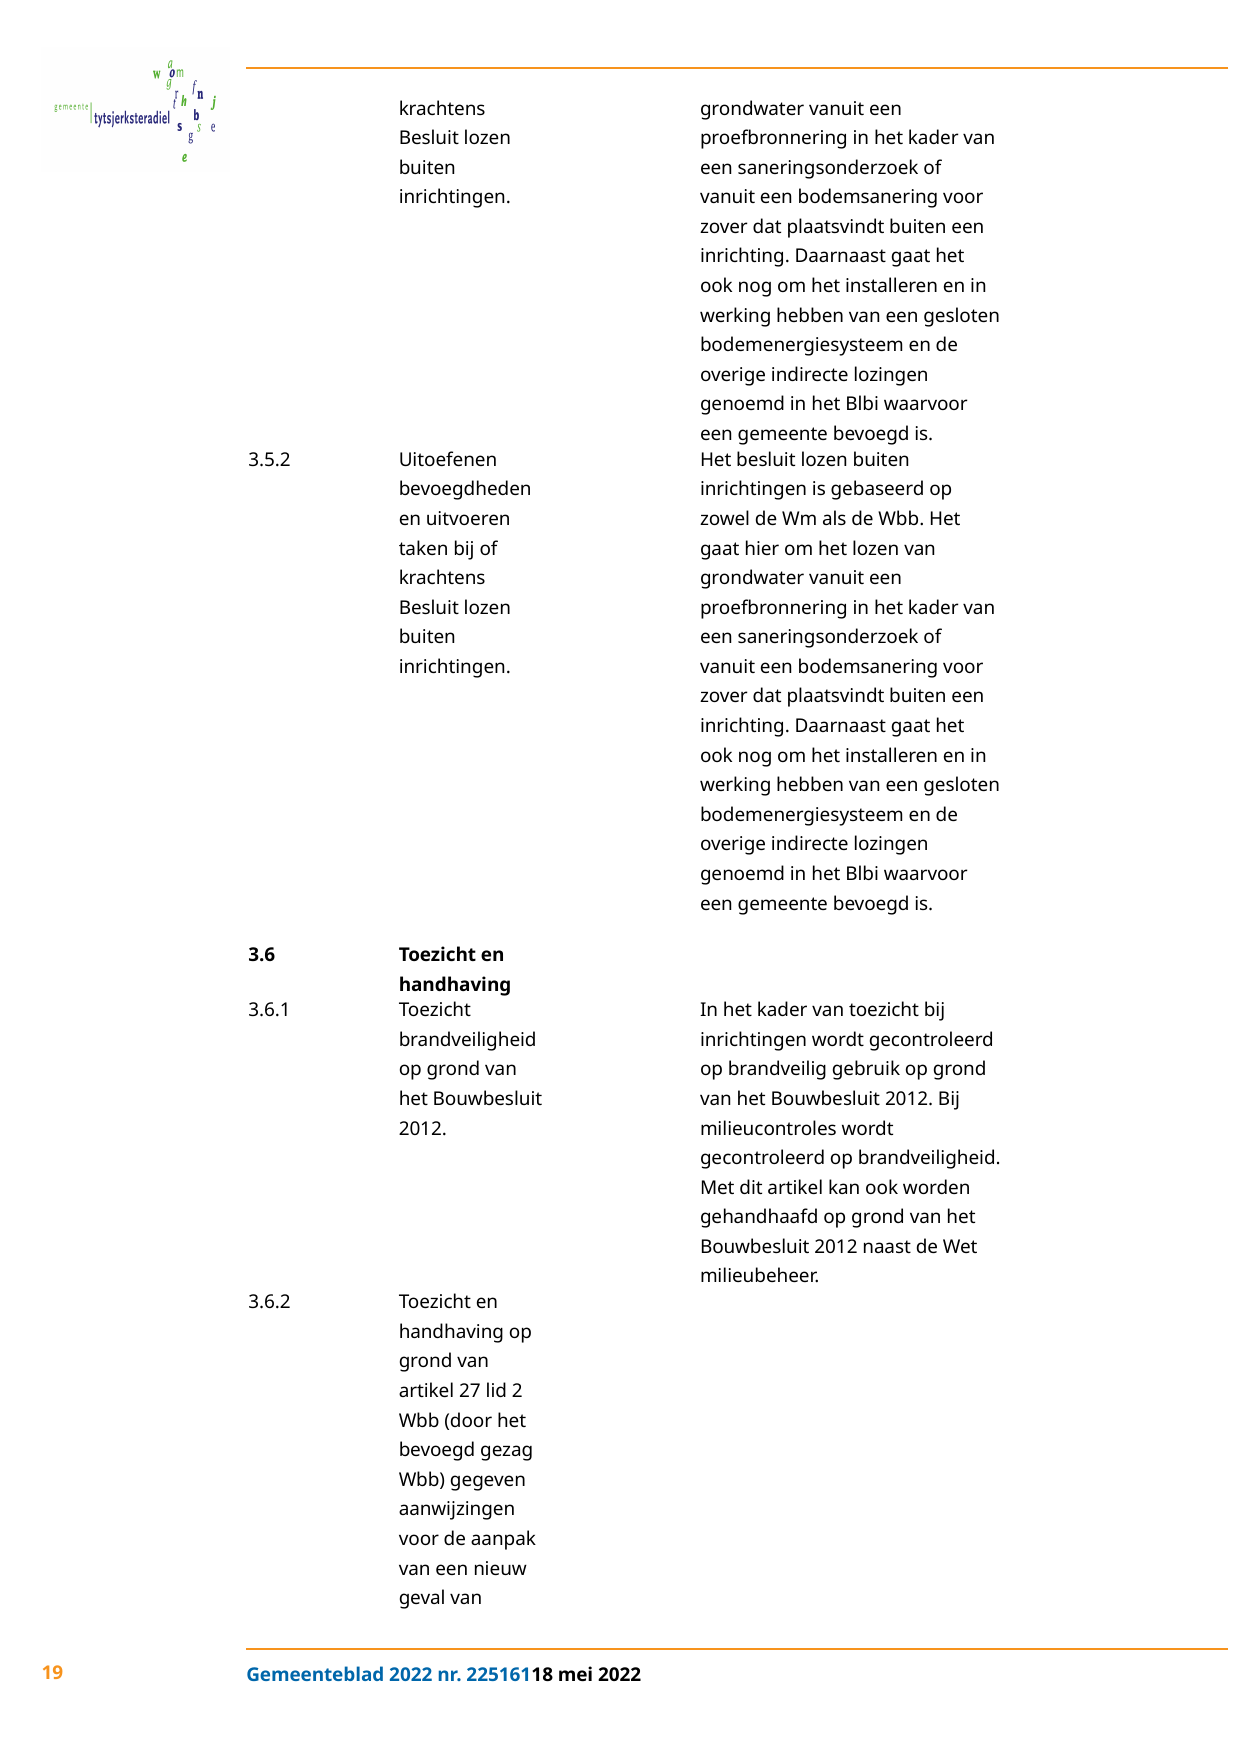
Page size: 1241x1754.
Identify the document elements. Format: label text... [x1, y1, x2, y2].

table_cell [248, 95, 398, 446]
table_cell [1001, 941, 1152, 996]
table_cell [1001, 915, 1152, 941]
table_cell Het besluit lozen buiten inrichtingen is gebaseerd op zowel de Wm als de Wbb. Het gaat hier om het lozen van grondwater vanuit een proefbronnering in het kader van een saneringsonderzoek of vanuit een bodemsanering voor zover dat plaatsvindt buiten een inrichting. Daarnaast gaat het ook nog om het installeren en in werking hebben van een gesloten bodemenergiesysteem en de overige indirecte lozingen genoemd in het Blbi waarvoor een gemeente bevoegd is. [700, 446, 1001, 915]
table_cell Toezicht brandveiligheid op grond van het Bouwbesluit 2012. [399, 996, 549, 1288]
table_cell krachtens Besluit lozen buiten inrichtingen. [399, 95, 549, 446]
table_cell [700, 1289, 1001, 1610]
table_cell [1001, 95, 1152, 446]
table_cell grondwater vanuit een proefbronnering in het kader van een saneringsonderzoek of vanuit een bodemsanering voor zover dat plaatsvindt buiten een inrichting. Daarnaast gaat het ook nog om het installeren en in werking hebben van een gesloten bodemenergiesysteem en de overige indirecte lozingen genoemd in het Blbi waarvoor een gemeente bevoegd is. [700, 95, 1001, 446]
table_cell [1001, 1289, 1152, 1610]
table_cell [1001, 996, 1152, 1288]
table_cell [549, 95, 700, 446]
table_cell 3.5.2 [248, 446, 398, 915]
table_cell [549, 996, 700, 1288]
table_cell [549, 1289, 700, 1610]
table_cell Toezicht en handhaving [399, 941, 549, 996]
table_cell In het kader van toezicht bij inrichtingen wordt gecontroleerd op brandveilig gebruik op grond van het Bouwbesluit 2012. Bij milieucontroles wordt gecontroleerd op brandveiligheid. Met dit artikel kan ook worden gehandhaafd op grond van het Bouwbesluit 2012 naast de Wet milieubeheer. [700, 996, 1001, 1288]
table_cell [549, 446, 700, 915]
table_cell 3.6.1 [248, 996, 398, 1288]
table_cell 3.6 [248, 941, 398, 996]
picture [41, 47, 231, 172]
table_cell 3.6.2 [248, 1289, 398, 1610]
table_cell Toezicht en handhaving op grond van artikel 27 lid 2 Wbb (door het bevoegd gezag Wbb) gegeven aanwijzingen voor de aanpak van een nieuw geval van [399, 1289, 549, 1610]
table_cell [1001, 446, 1152, 915]
table_cell [549, 941, 1001, 996]
table_cell Uitoefenen bevoegdheden en uitvoeren taken bij of krachtens Besluit lozen buiten inrichtingen. [399, 446, 549, 915]
table_cell [248, 915, 1001, 941]
